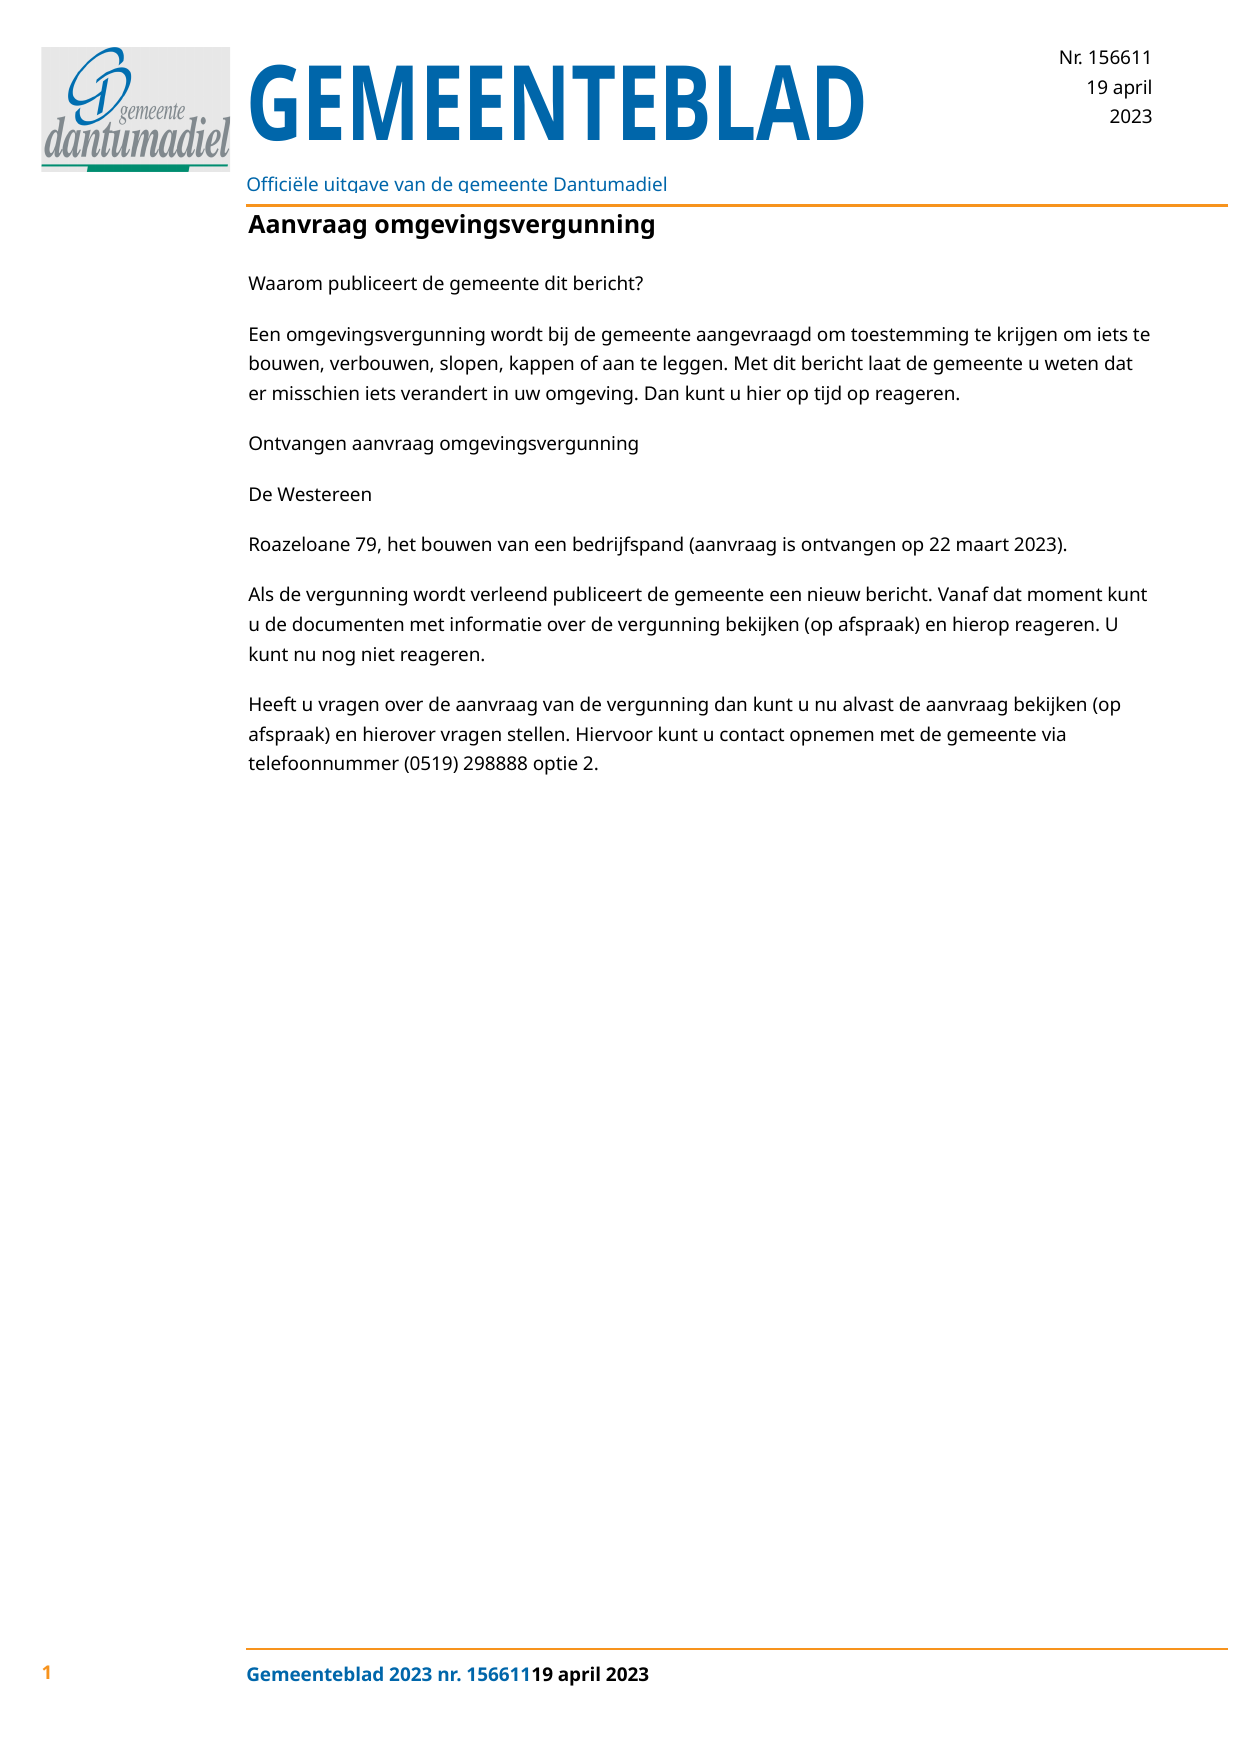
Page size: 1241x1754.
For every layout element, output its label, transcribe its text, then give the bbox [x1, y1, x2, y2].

text Een omgevingsvergunning wordt bij de gemeente aangevraagd om toestemming te krijgen om iets te bouwen, verbouwen, slopen, kappen of aan te leggen. Met dit bericht laat de gemeente u weten dat er misschien iets verandert in uw omgeving. Dan kunt u hier op tijd op reageren. [248, 321, 1152, 406]
text Aanvraag omgevingsvergunning [248, 207, 1152, 241]
text Waarom publiceert de gemeente dit bericht? [248, 270, 1152, 296]
text De Westereen [248, 481, 1152, 506]
text Ontvangen aanvraag omgevingsvergunning [248, 430, 1152, 456]
text Heeft u vragen over de aanvraag van de vergunning dan kunt u nu alvast de aanvraag bekijken (op afspraak) en hierover vragen stellen. Hiervoor kunt u contact opnemen met de gemeente via telefoonnummer (0519) 298888 optie 2. [248, 691, 1152, 776]
picture [41, 47, 231, 172]
text Roazeloane 79, het bouwen van een bedrijfspand (aanvraag is ontvangen op 22 maart 2023). [248, 531, 1152, 557]
text Als de vergunning wordt verleend publiceert de gemeente een nieuw bericht. Vanaf dat moment kunt u de documenten met informatie over de vergunning bekijken (op afspraak) en hierop reageren. U kunt nu nog niet reageren. [248, 582, 1152, 666]
